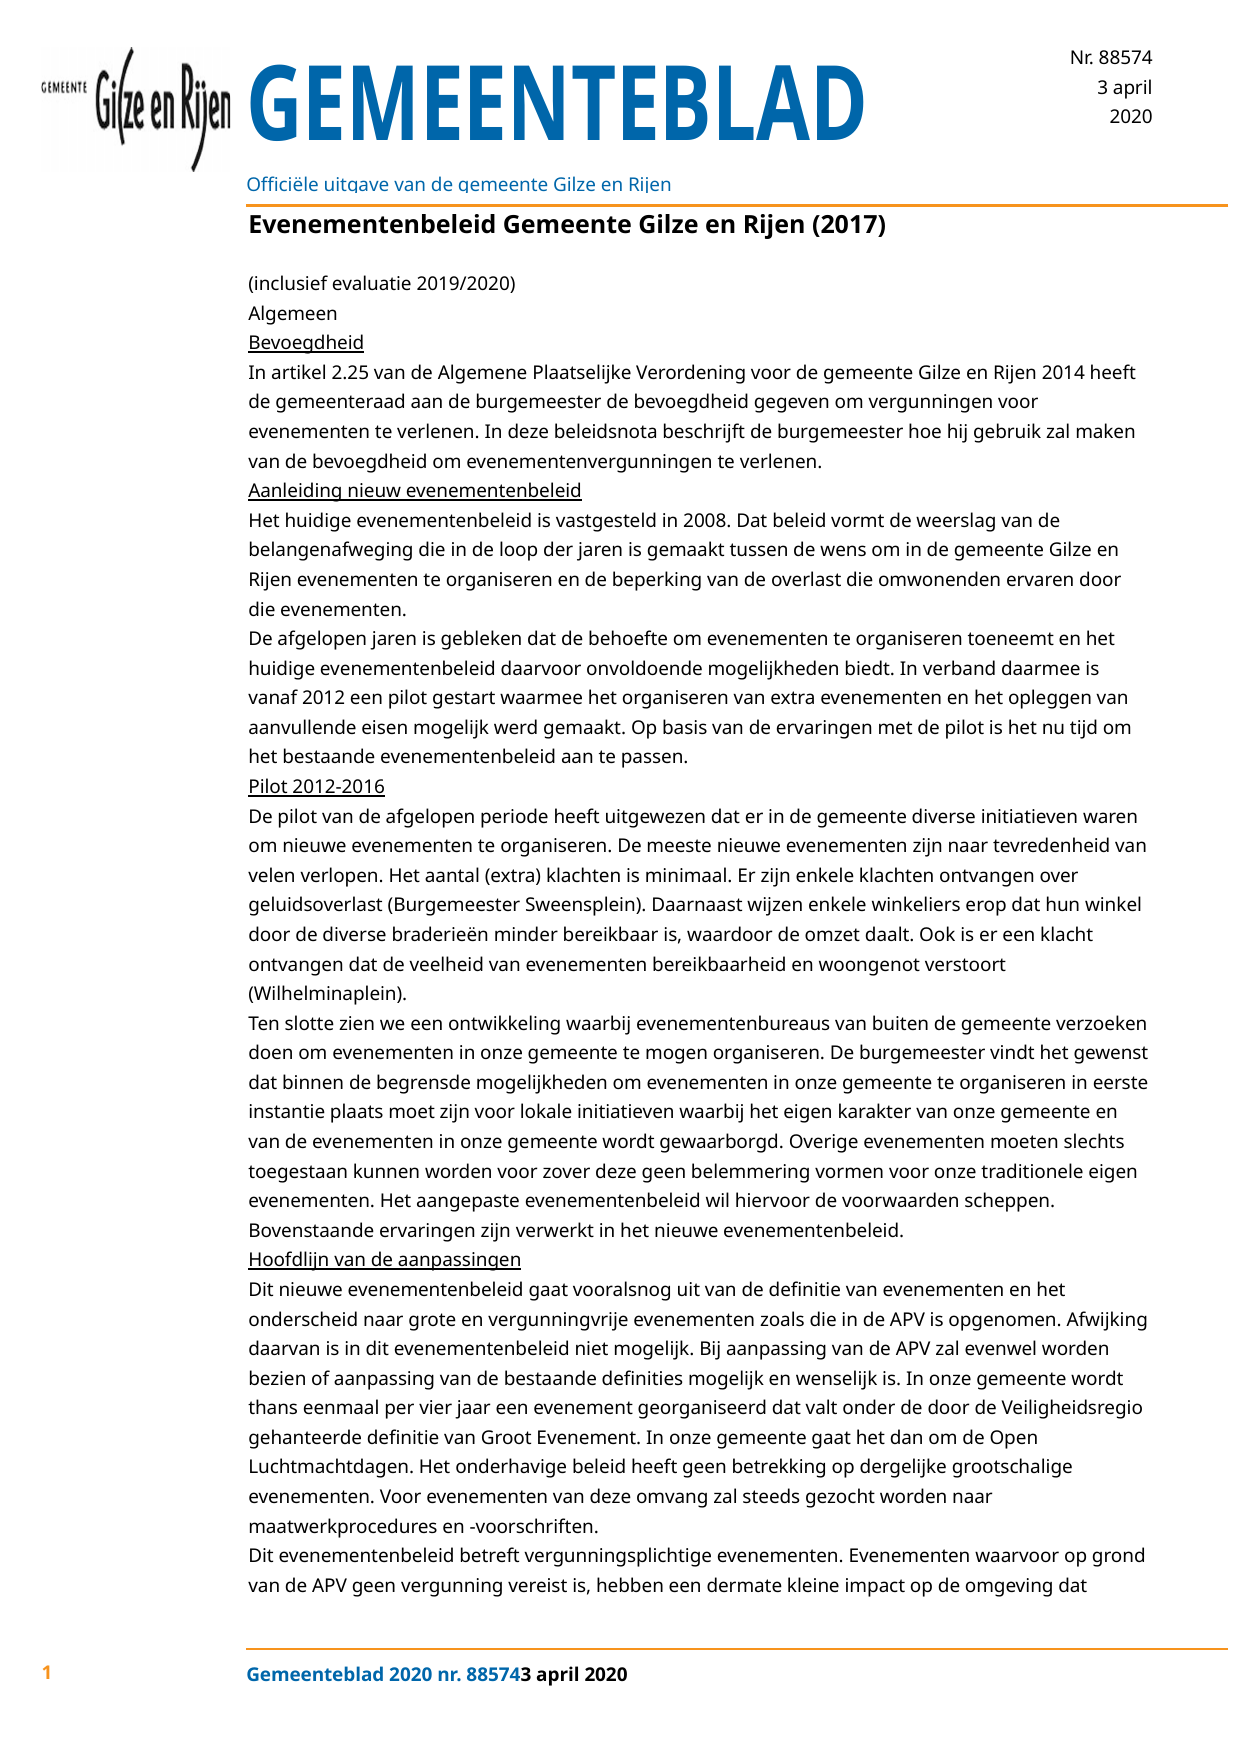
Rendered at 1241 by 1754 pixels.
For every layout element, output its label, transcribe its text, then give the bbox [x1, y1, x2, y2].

text De pilot van de afgelopen periode heeft uitgewezen dat er in de gemeente diverse initiatieven waren om nieuwe evenementen te organiseren. De meeste nieuwe evenementen zijn naar tevredenheid van velen verlopen. Het aantal (extra) klachten is minimaal. Er zijn enkele klachten ontvangen over geluidsoverlast (Burgemeester Sweensplein). Daarnaast wijzen enkele winkeliers erop dat hun winkel door de diverse braderieën minder bereikbaar is, waardoor de omzet daalt. Ook is er een klacht ontvangen dat de veelheid van evenementen bereikbaarheid en woongenot verstoort (Wilhelminaplein). [248, 803, 1152, 1006]
text In artikel 2.25 van de Algemene Plaatselijke Verordening voor de gemeente Gilze en Rijen 2014 heeft de gemeenteraad aan de burgemeester de bevoegdheid gegeven om vergunningen voor evenementen te verlenen. In deze beleidsnota beschrijft de burgemeester hoe hij gebruik zal maken van de bevoegdheid om evenementenvergunningen te verlenen. [248, 359, 1152, 473]
text Bovenstaande ervaringen zijn verwerkt in het nieuwe evenementenbeleid. [248, 1217, 1152, 1243]
text (inclusief evaluatie 2019/2020) [248, 270, 1152, 296]
text Algemeen [248, 300, 1152, 326]
text Evenementenbeleid Gemeente Gilze en Rijen (2017) [248, 207, 1152, 241]
text Hoofdlijn van de aanpassingen [248, 1247, 1152, 1272]
text Aanleiding nieuw evenementenbeleid [248, 477, 1152, 503]
text De afgelopen jaren is gebleken dat de behoefte om evenementen te organiseren toeneemt en het huidige evenementenbeleid daarvoor onvoldoende mogelijkheden biedt. In verband daarmee is vanaf 2012 een pilot gestart waarmee het organiseren van extra evenementen en het opleggen van aanvullende eisen mogelijk werd gemaakt. Op basis van de ervaringen met de pilot is het nu tijd om het bestaande evenementenbeleid aan te passen. [248, 625, 1152, 769]
picture [41, 47, 231, 172]
text Ten slotte zien we een ontwikkeling waarbij evenementenbureaus van buiten de gemeente verzoeken doen om evenementen in onze gemeente te mogen organiseren. De burgemeester vindt het gewenst dat binnen de begrensde mogelijkheden om evenementen in onze gemeente te organiseren in eerste instantie plaats moet zijn voor lokale initiatieven waarbij het eigen karakter van onze gemeente en van de evenementen in onze gemeente wordt gewaarborgd. Overige evenementen moeten slechts toegestaan kunnen worden voor zover deze geen belemmering vormen voor onze traditionele eigen evenementen. Het aangepaste evenementenbeleid wil hiervoor de voorwaarden scheppen. [248, 1010, 1152, 1213]
text Dit nieuwe evenementenbeleid gaat vooralsnog uit van de definitie van evenementen en het onderscheid naar grote en vergunningvrije evenementen zoals die in de APV is opgenomen. Afwijking daarvan is in dit evenementenbeleid niet mogelijk. Bij aanpassing van de APV zal evenwel worden bezien of aanpassing van de bestaande definities mogelijk en wenselijk is. In onze gemeente wordt thans eenmaal per vier jaar een evenement georganiseerd dat valt onder de door de Veiligheidsregio gehanteerde definitie van Groot Evenement. In onze gemeente gaat het dan om de Open Luchtmachtdagen. Het onderhavige beleid heeft geen betrekking op dergelijke grootschalige evenementen. Voor evenementen van deze omvang zal steeds gezocht worden naar maatwerkprocedures en -voorschriften. [248, 1276, 1152, 1538]
text Pilot 2012-2016 [248, 773, 1152, 799]
text Dit evenementenbeleid betreft vergunningsplichtige evenementen. Evenementen waarvoor op grond van de APV geen vergunning vereist is, hebben een dermate kleine impact op de omgeving dat [248, 1542, 1152, 1598]
text Het huidige evenementenbeleid is vastgesteld in 2008. Dat beleid vormt de weerslag van de belangenafweging die in de loop der jaren is gemaakt tussen de wens om in de gemeente Gilze en Rijen evenementen te organiseren en de beperking van de overlast die omwonenden ervaren door die evenementen. [248, 507, 1152, 621]
text Bevoegdheid [248, 329, 1152, 355]
